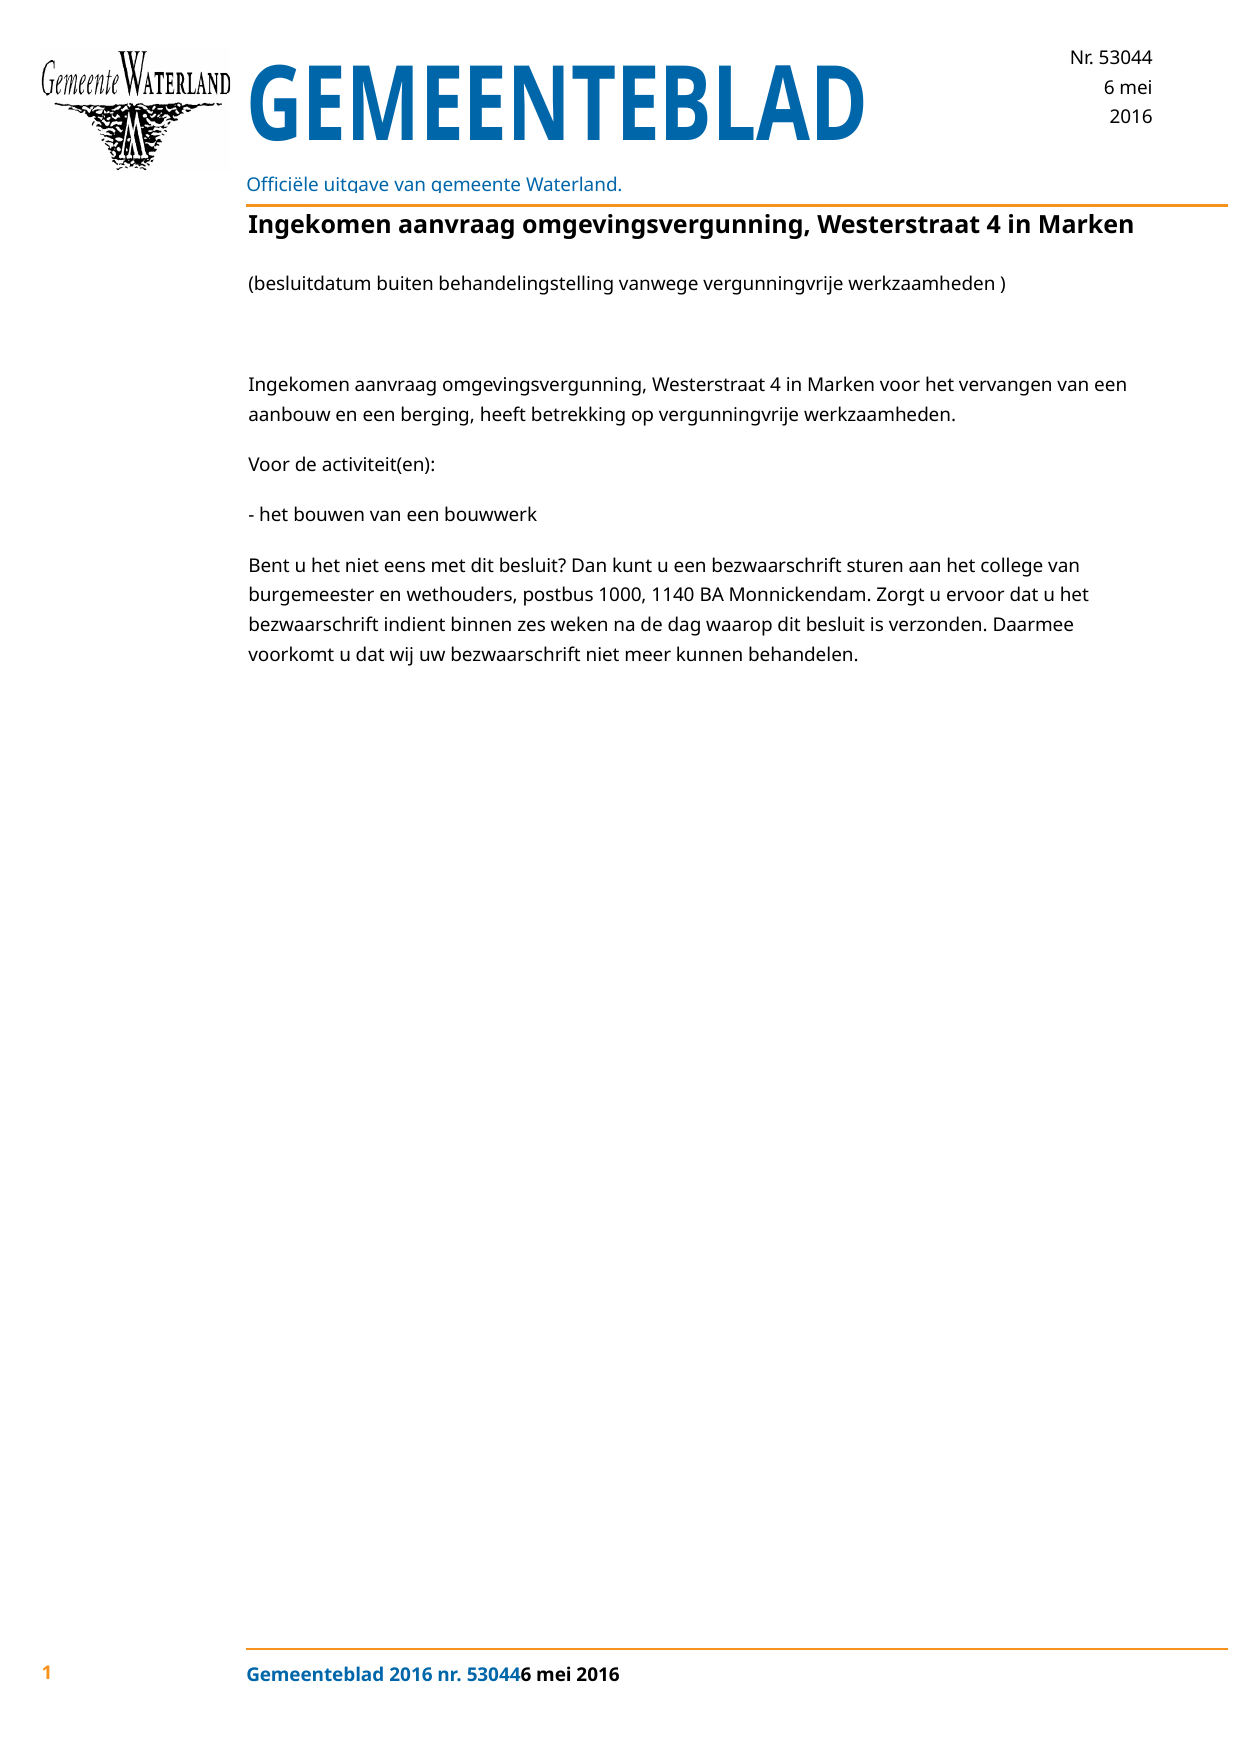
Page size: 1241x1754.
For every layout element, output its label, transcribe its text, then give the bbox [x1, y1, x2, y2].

text Ingekomen aanvraag omgevingsvergunning, Westerstraat 4 in Marken voor het vervangen van een aanbouw en een berging, heeft betrekking op vergunningvrije werkzaamheden. [248, 371, 1152, 426]
text Ingekomen aanvraag omgevingsvergunning, Westerstraat 4 in Marken [248, 207, 1152, 241]
text Bent u het niet eens met dit besluit? Dan kunt u een bezwaarschrift sturen aan het college van burgemeester en wethouders, postbus 1000, 1140 BA Monnickendam. Zorgt u ervoor dat u het bezwaarschrift indient binnen zes weken na de dag waarop dit besluit is verzonden. Daarmee voorkomt u dat wij uw bezwaarschrift niet meer kunnen behandelen. [248, 552, 1152, 666]
text Voor de activiteit(en): [248, 451, 1152, 477]
text - het bouwen van een bouwwerk [248, 502, 1152, 527]
text (besluitdatum buiten behandelingstelling vanwege vergunningvrije werkzaamheden ) [248, 270, 1152, 296]
picture [41, 47, 231, 172]
